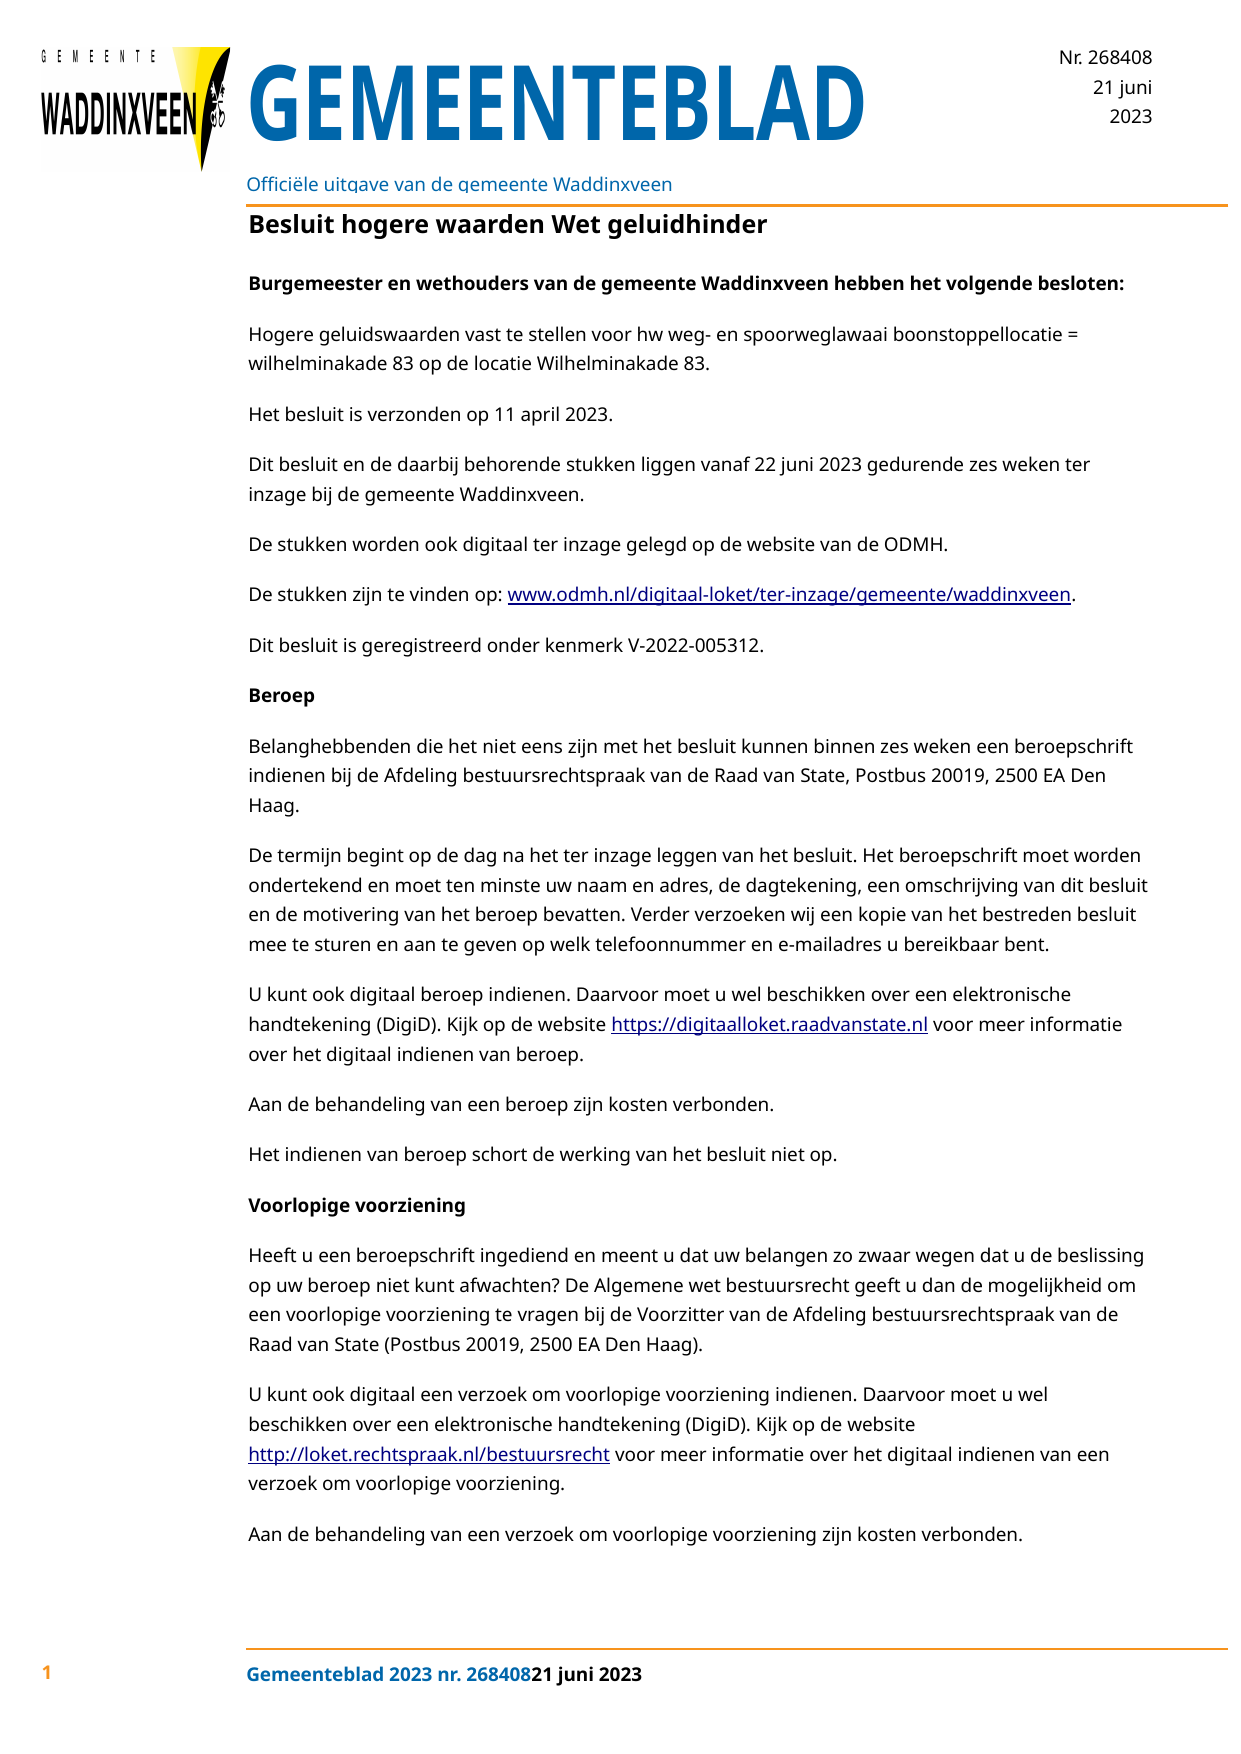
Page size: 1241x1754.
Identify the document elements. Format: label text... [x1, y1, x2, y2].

text Het besluit is verzonden op 11 april 2023. [248, 401, 1152, 426]
picture [41, 47, 231, 172]
text U kunt ook digitaal een verzoek om voorlopige voorziening indienen. Daarvoor moet u wel beschikken over een elektronische handtekening (DigiD). Kijk op de website http://loket.rechtspraak.nl/bestuursrecht voor meer informatie over het digitaal indienen van een verzoek om voorlopige voorziening. [248, 1382, 1152, 1496]
text Aan de behandeling van een beroep zijn kosten verbonden. [248, 1091, 1152, 1117]
text U kunt ook digitaal beroep indienen. Daarvoor moet u wel beschikken over een elektronische handtekening (DigiD). Kijk op de website https://digitaalloket.raadvanstate.nl voor meer informatie over het digitaal indienen van beroep. [248, 982, 1152, 1066]
text Burgemeester en wethouders van de gemeente Waddinxveen hebben het volgende besloten: [248, 270, 1152, 296]
text Dit besluit is geregistreerd onder kenmerk V-2022-005312. [248, 632, 1152, 658]
text Dit besluit en de daarbij behorende stukken liggen vanaf 22 juni 2023 gedurende zes weken ter inzage bij de gemeente Waddinxveen. [248, 451, 1152, 506]
text Aan de behandeling van een verzoek om voorlopige voorziening zijn kosten verbonden. [248, 1521, 1152, 1546]
text Hogere geluidswaarden vast te stellen voor hw weg- en spoorweglawaai boonstoppellocatie = wilhelminakade 83 op de locatie Wilhelminakade 83. [248, 321, 1152, 376]
text Belanghebbenden die het niet eens zijn met het besluit kunnen binnen zes weken een beroepschrift indienen bij de Afdeling bestuursrechtspraak van de Raad van State, Postbus 20019, 2500 EA Den Haag. [248, 733, 1152, 818]
text De termijn begint op de dag na het ter inzage leggen van het besluit. Het beroepschrift moet worden ondertekend en moet ten minste uw naam en adres, de dagtekening, een omschrijving van dit besluit en de motivering van het beroep bevatten. Verder verzoeken wij een kopie van het bestreden besluit mee te sturen en aan te geven op welk telefoonnummer en e-mailadres u bereikbaar bent. [248, 842, 1152, 957]
text De stukken worden ook digitaal ter inzage gelegd op de website van de ODMH. [248, 531, 1152, 557]
text Het indienen van beroep schort de werking van het besluit niet op. [248, 1142, 1152, 1167]
text De stukken zijn te vinden op: www.odmh.nl/digitaal-loket/ter-inzage/gemeente/waddinxveen. [248, 582, 1152, 607]
text Voorlopige voorziening [248, 1192, 1152, 1218]
text Beroep [248, 682, 1152, 708]
text Besluit hogere waarden Wet geluidhinder [248, 207, 1152, 241]
text Heeft u een beroepschrift ingediend en meent u dat uw belangen zo zwaar wegen dat u de beslissing op uw beroep niet kunt afwachten? De Algemene wet bestuursrecht geeft u dan de mogelijkheid om een voorlopige voorziening te vragen bij de Voorzitter van de Afdeling bestuursrechtspraak van de Raad van State (Postbus 20019, 2500 EA Den Haag). [248, 1242, 1152, 1357]
